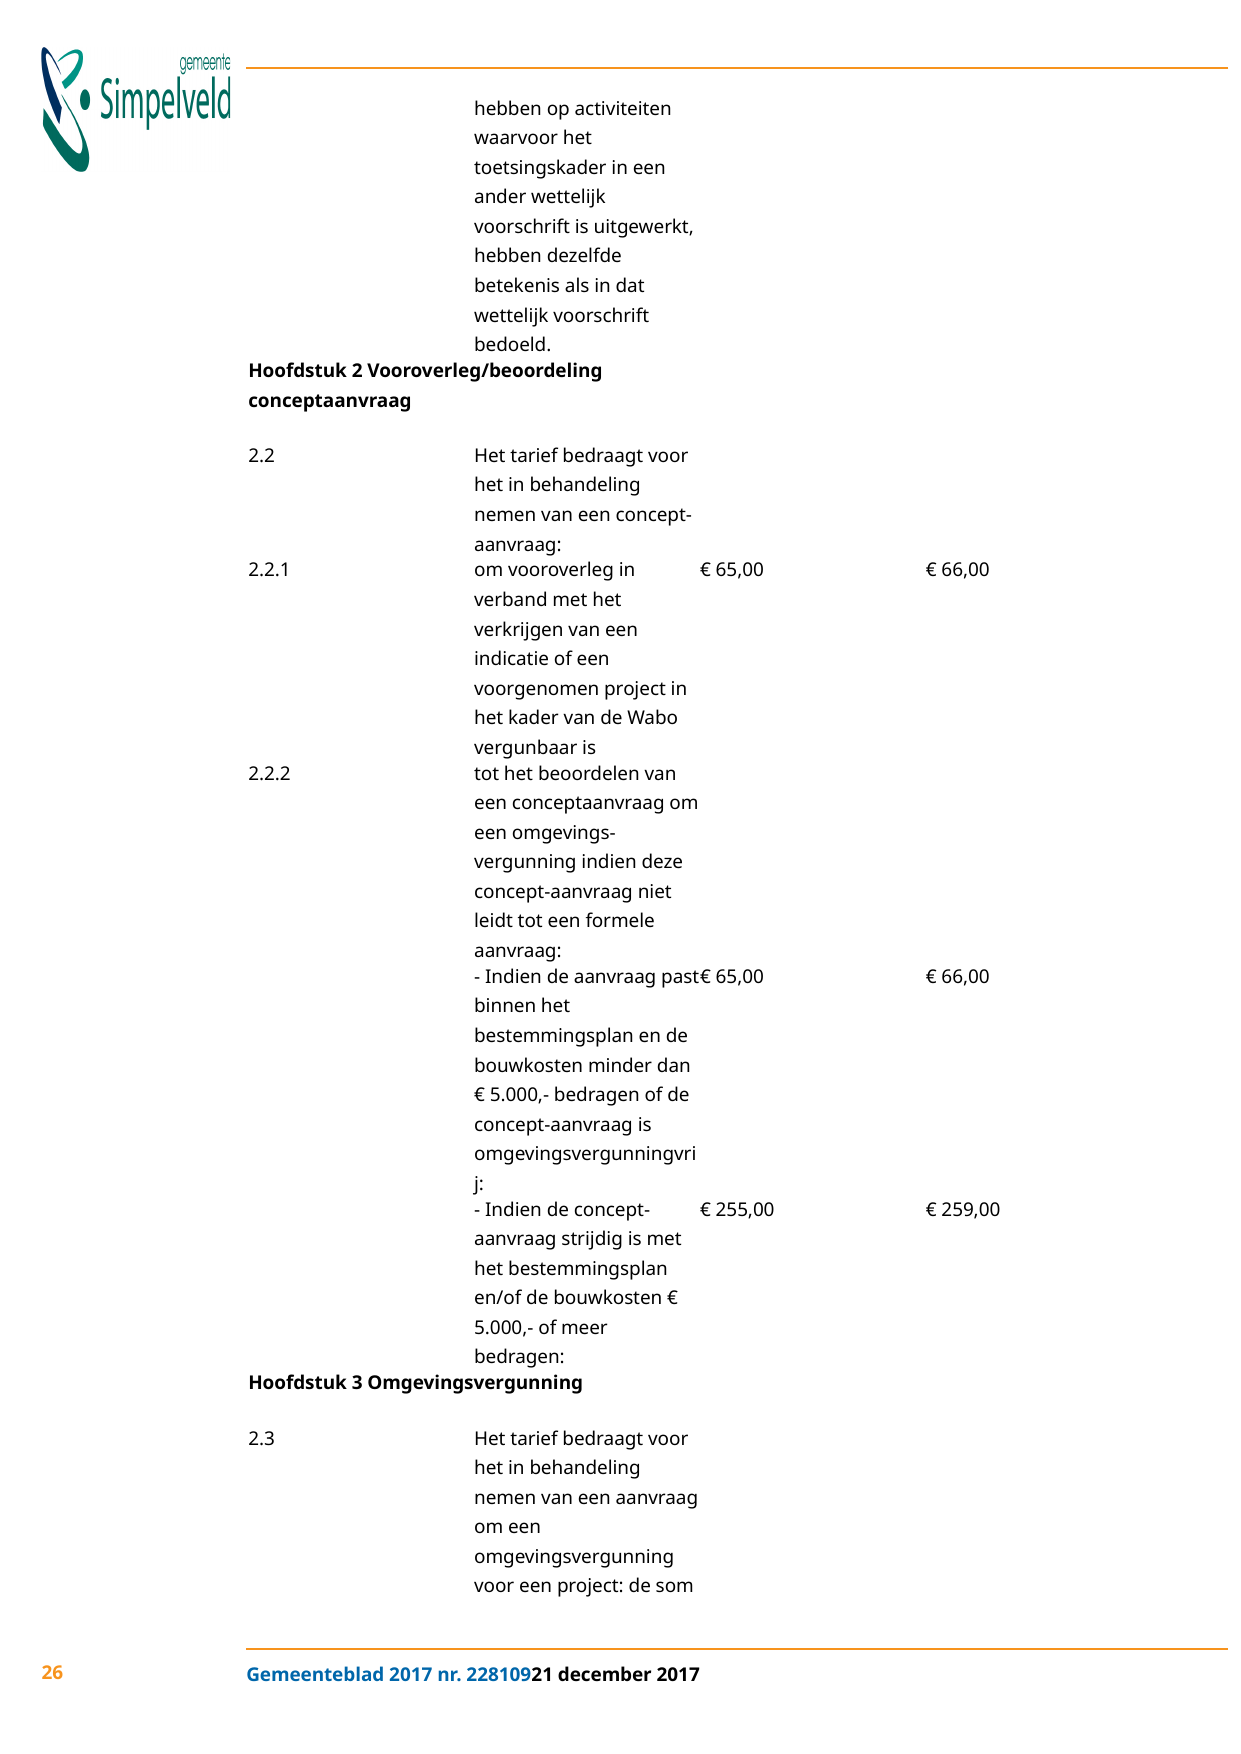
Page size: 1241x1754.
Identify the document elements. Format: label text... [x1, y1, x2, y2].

table_cell [248, 963, 474, 1196]
table_cell Het tarief bedraagt voor het in behandeling nemen van een concept-aanvraag: [474, 442, 700, 557]
table_cell - Indien de aanvraag past binnen het bestemmingsplan en de bouwkosten minder dan € 5.000,- bedragen of de concept-aanvraag is omgevingsvergunningvrij: [474, 963, 700, 1196]
table_cell [926, 442, 1152, 557]
table_cell [248, 95, 474, 357]
table_cell om vooroverleg in verband met het verkrijgen van een indicatie of een voorgenomen project in het kader van de Wabo vergunbaar is [474, 557, 700, 760]
table_cell 2.2 [248, 442, 474, 557]
table_cell - Indien de concept-aanvraag strijdig is met het bestemmingsplan en/of de bouwkosten € 5.000,- of meer bedragen: [474, 1196, 700, 1369]
table_cell [926, 95, 1152, 357]
table_cell [700, 1370, 926, 1425]
table_cell [700, 1425, 926, 1598]
table_cell [248, 1196, 474, 1369]
table_cell € 66,00 [926, 963, 1152, 1196]
table_cell Hoofdstuk 3 Omgevingsvergunning [248, 1370, 700, 1425]
table_cell € 259,00 [926, 1196, 1152, 1369]
table_cell hebben op activiteiten waarvoor het toetsingskader in een ander wettelijk voorschrift is uitgewerkt, hebben dezelfde betekenis als in dat wettelijk voorschrift bedoeld. [474, 95, 700, 357]
table_cell [700, 760, 926, 963]
table_cell Hoofdstuk 2 Vooroverleg/beoordeling conceptaanvraag [248, 357, 700, 442]
table_cell [926, 1370, 1152, 1425]
table_cell [926, 760, 1152, 963]
table_cell 2.2.2 [248, 760, 474, 963]
table_cell € 65,00 [700, 963, 926, 1196]
table_cell [700, 95, 926, 357]
table_cell [700, 442, 926, 557]
table_cell € 65,00 [700, 557, 926, 760]
picture [41, 47, 231, 172]
table_cell Het tarief bedraagt voor het in behandeling nemen van een aanvraag om een omgevingsvergunning voor een project: de som [474, 1425, 700, 1598]
table_cell [926, 1425, 1152, 1598]
table_cell € 255,00 [700, 1196, 926, 1369]
table_cell 2.3 [248, 1425, 474, 1598]
table_cell [926, 357, 1152, 442]
table_cell 2.2.1 [248, 557, 474, 760]
table_cell tot het beoordelen van een conceptaanvraag om een omgevings-vergunning indien deze concept-aanvraag niet leidt tot een formele aanvraag: [474, 760, 700, 963]
table_cell € 66,00 [926, 557, 1152, 760]
table_cell [700, 357, 926, 442]
